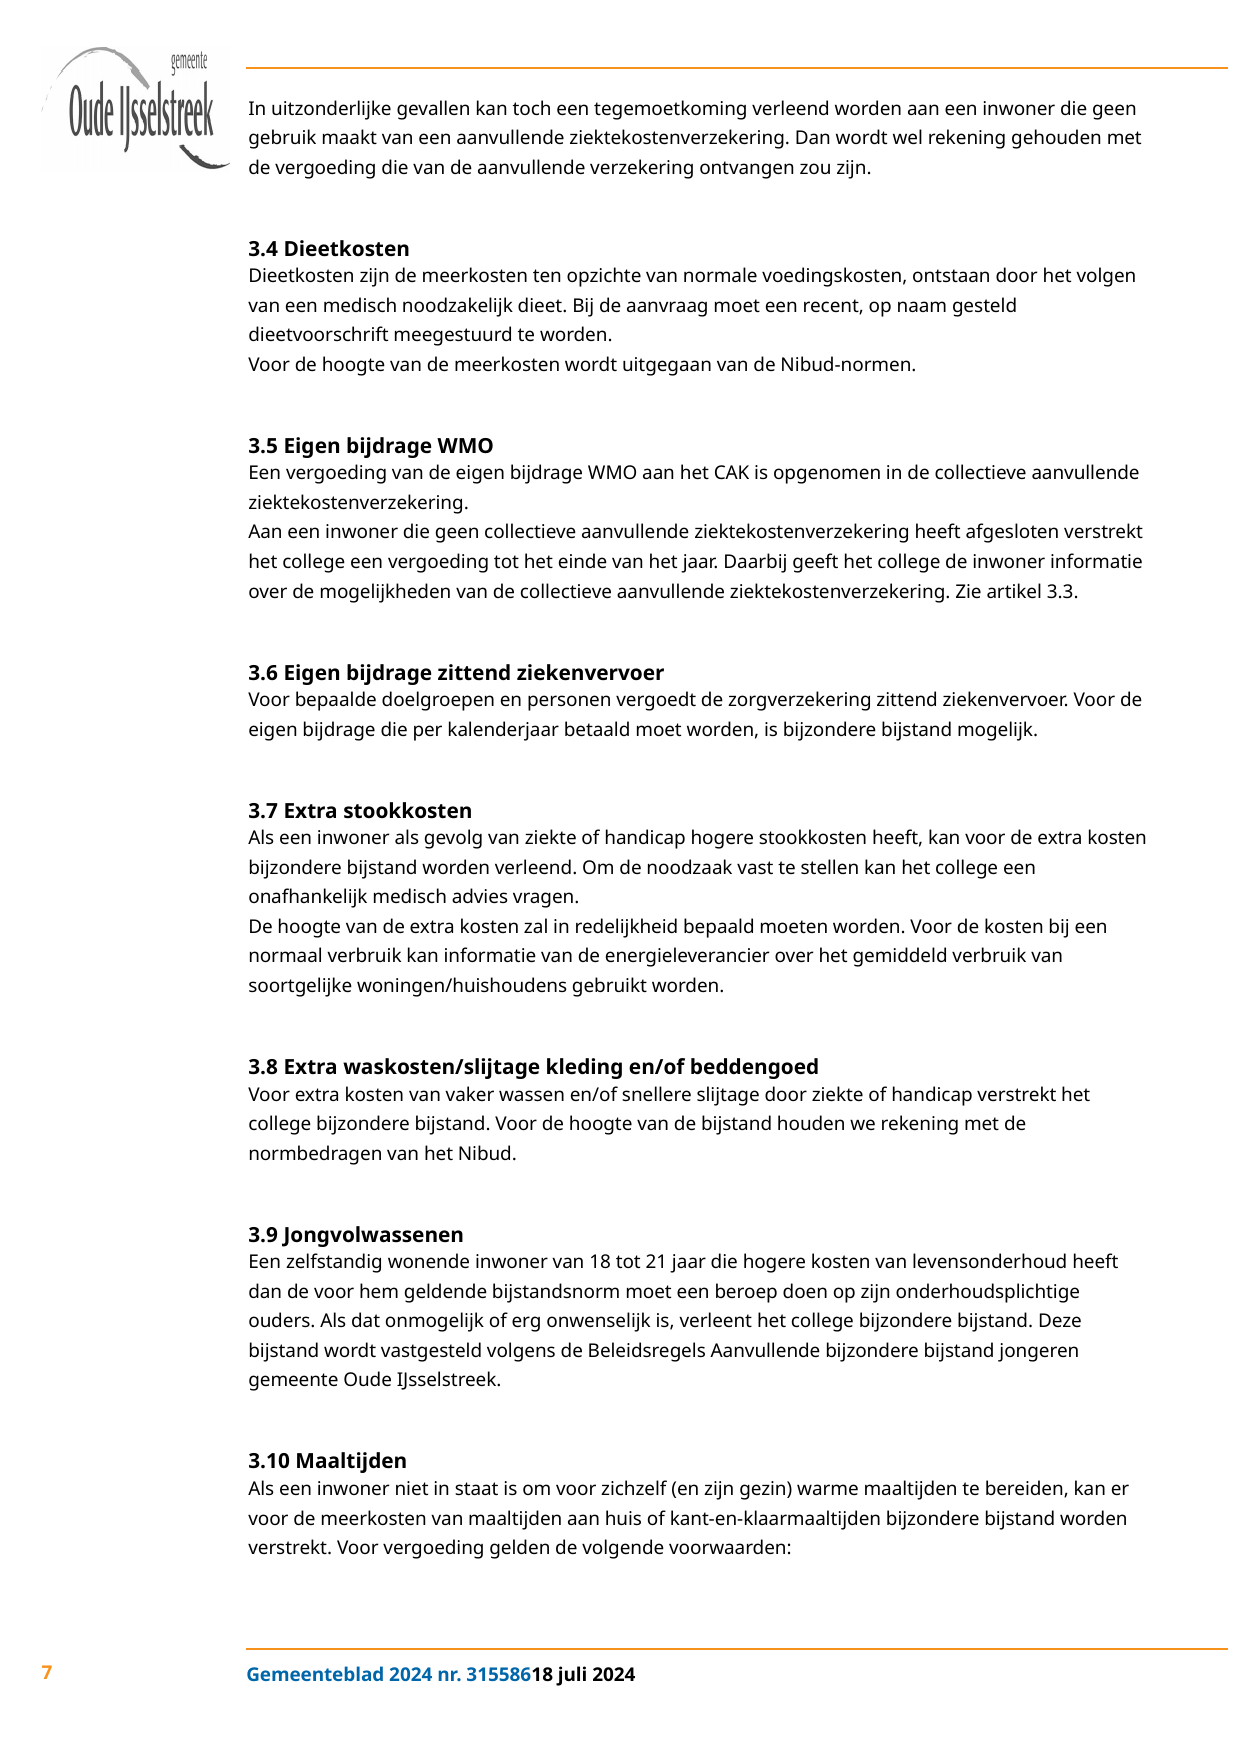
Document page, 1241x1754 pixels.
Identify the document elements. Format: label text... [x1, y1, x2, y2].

text Als een inwoner niet in staat is om voor zichzelf (en zijn gezin) warme maaltijden te bereiden, kan er voor de meerkosten van maaltijden aan huis of kant-en-klaarmaaltijden bijzondere bijstand worden verstrekt. Voor vergoeding gelden de volgende voorwaarden: [248, 1475, 1152, 1560]
picture [41, 47, 231, 172]
text 3.5 Eigen bijdrage WMO [248, 431, 1152, 459]
text 3.6 Eigen bijdrage zittend ziekenvervoer [248, 658, 1152, 686]
text Een zelfstandig wonende inwoner van 18 tot 21 jaar die hogere kosten van levensonderhoud heeft dan de voor hem geldende bijstandsnorm moet een beroep doen op zijn onderhoudsplichtige ouders. Als dat onmogelijk of erg onwenselijk is, verleent het college bijzondere bijstand. Deze bijstand wordt vastgesteld volgens de Beleidsregels Aanvullende bijzondere bijstand jongeren gemeente Oude IJsselstreek. [248, 1248, 1152, 1392]
text Voor bepaalde doelgroepen en personen vergoedt de zorgverzekering zittend ziekenvervoer. Voor de eigen bijdrage die per kalenderjaar betaald moet worden, is bijzondere bijstand mogelijk. [248, 686, 1152, 742]
text De hoogte van de extra kosten zal in redelijkheid bepaald moeten worden. Voor de kosten bij een normaal verbruik kan informatie van de energieleverancier over het gemiddeld verbruik van soortgelijke woningen/huishoudens gebruikt worden. [248, 913, 1152, 998]
text 3.4 Dieetkosten [248, 234, 1152, 262]
text 3.9 Jongvolwassenen [248, 1220, 1152, 1248]
text 3.8 Extra waskosten/slijtage kleding en/of beddengoed [248, 1052, 1152, 1081]
text Als een inwoner als gevolg van ziekte of handicap hogere stookkosten heeft, kan voor de extra kosten bijzondere bijstand worden verleend. Om de noodzaak vast te stellen kan het college een onafhankelijk medisch advies vragen. [248, 824, 1152, 909]
text In uitzonderlijke gevallen kan toch een tegemoetkoming verleend worden aan een inwoner die geen gebruik maakt van een aanvullende ziektekostenverzekering. Dan wordt wel rekening gehouden met de vergoeding die van de aanvullende verzekering ontvangen zou zijn. [248, 95, 1152, 180]
text Een vergoeding van de eigen bijdrage WMO aan het CAK is opgenomen in de collectieve aanvullende ziektekostenverzekering. [248, 459, 1152, 515]
text Voor de hoogte van de meerkosten wordt uitgegaan van de Nibud-normen. [248, 351, 1152, 377]
text Dieetkosten zijn de meerkosten ten opzichte van normale voedingskosten, ontstaan door het volgen van een medisch noodzakelijk dieet. Bij de aanvraag moet een recent, op naam gesteld dieetvoorschrift meegestuurd te worden. [248, 262, 1152, 347]
text Voor extra kosten van vaker wassen en/of snellere slijtage door ziekte of handicap verstrekt het college bijzondere bijstand. Voor de hoogte van de bijstand houden we rekening met de normbedragen van het Nibud. [248, 1081, 1152, 1166]
text 3.10 Maaltijden [248, 1447, 1152, 1475]
text Aan een inwoner die geen collectieve aanvullende ziektekostenverzekering heeft afgesloten verstrekt het college een vergoeding tot het einde van het jaar. Daarbij geeft het college de inwoner informatie over de mogelijkheden van de collectieve aanvullende ziektekostenverzekering. Zie artikel 3.3. [248, 519, 1152, 604]
text 3.7 Extra stookkosten [248, 796, 1152, 824]
